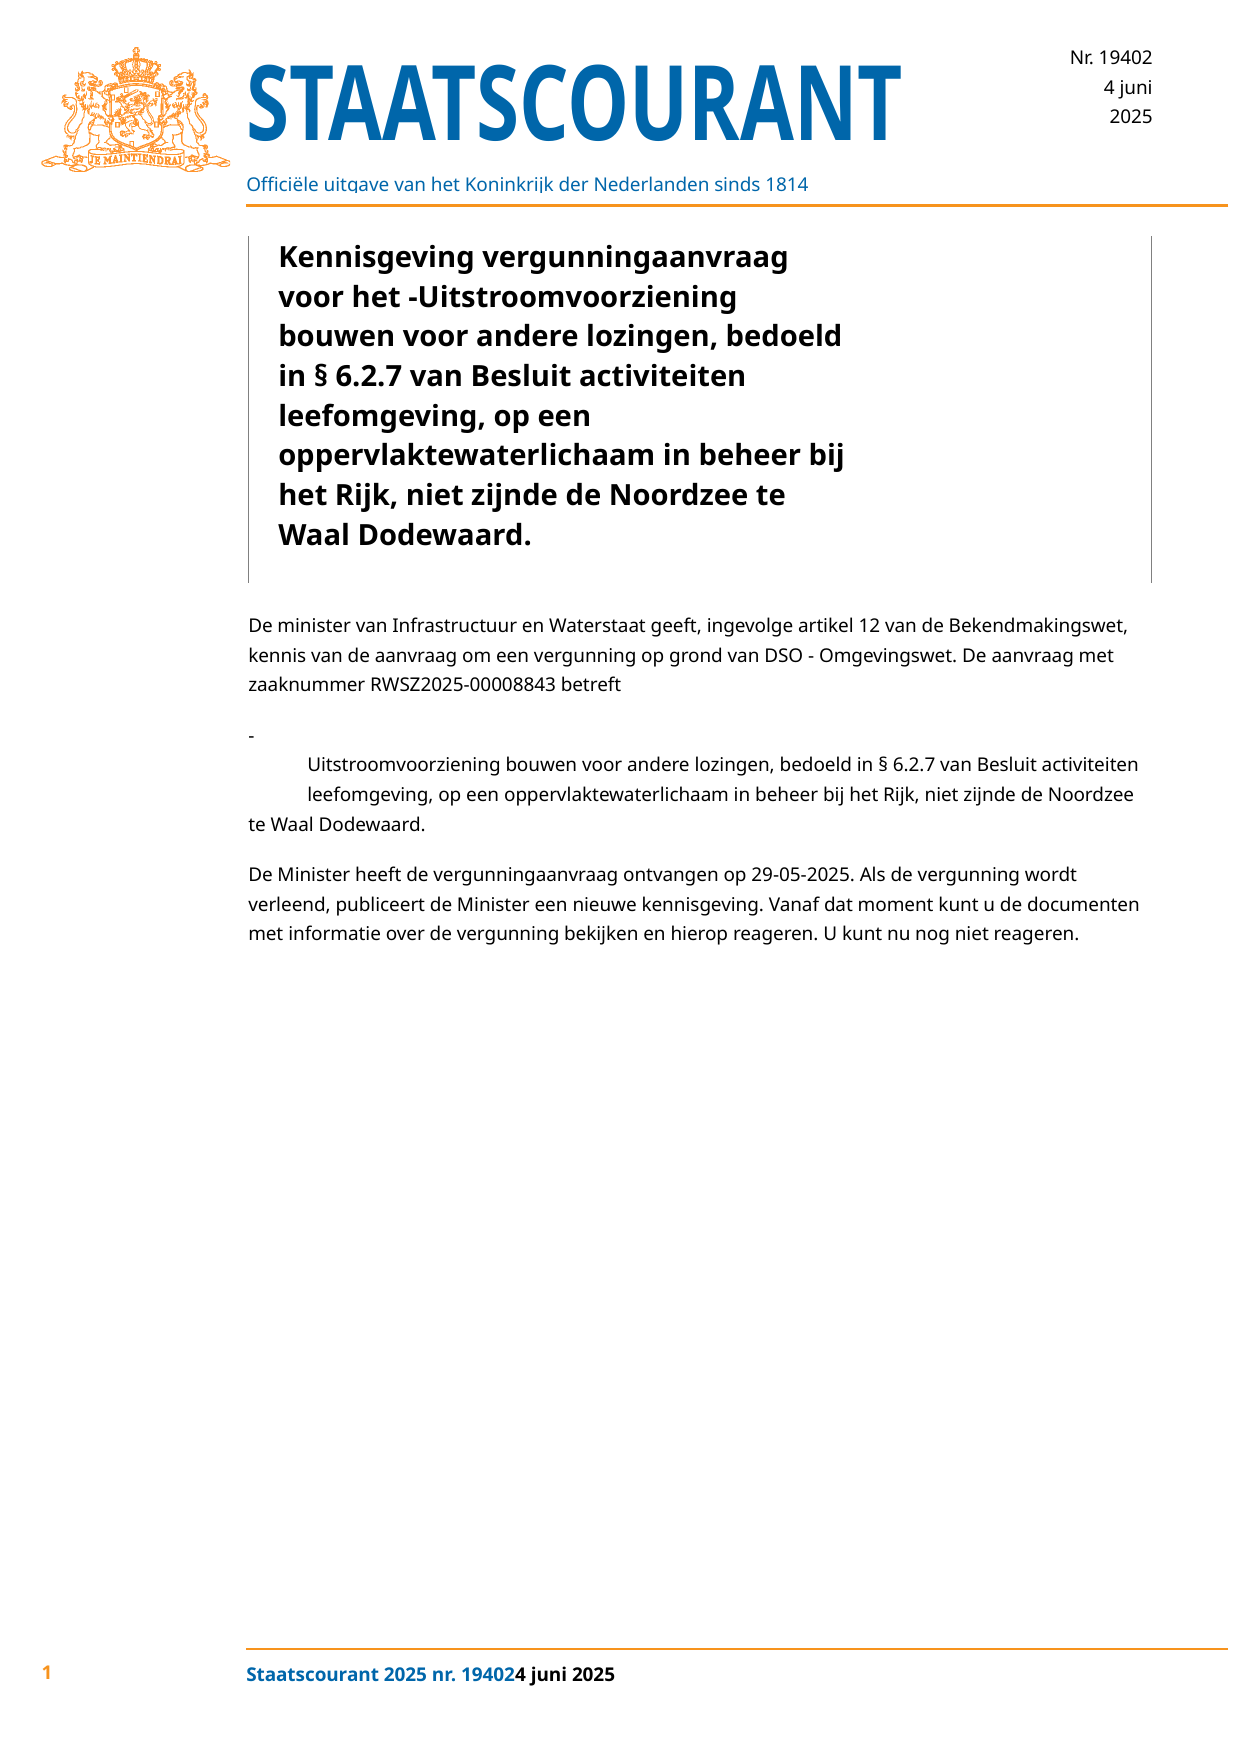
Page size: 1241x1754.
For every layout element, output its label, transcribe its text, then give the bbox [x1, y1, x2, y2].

picture [41, 47, 231, 172]
table_header [1090, 236, 1151, 413]
text te Waal Dodewaard. [248, 811, 1152, 836]
table_header Kennisgeving vergunningaanvraag voor het -Uitstroomvoorziening bouwen voor andere lozingen, bedoeld in § 6.2.7 van Besluit activiteiten leefomgeving, op een oppervlaktewaterlichaam in beheer bij het Rijk, niet zijnde de Noordzee te Waal Dodewaard. [249, 236, 850, 583]
table_header [850, 236, 912, 413]
list Uitstroomvoorziening bouwen voor andere lozingen, bedoeld in § 6.2.7 van Besluit activiteiten leefomgeving, op een oppervlaktewaterlichaam in beheer bij het Rijk, niet zijnde de Noordzee [248, 752, 1152, 807]
table_header [850, 414, 1151, 583]
picture [912, 236, 1090, 414]
text De Minister heeft de vergunningaanvraag ontvangen op 29-05-2025. Als de vergunning wordt verleend, publiceert de Minister een nieuwe kennisgeving. Vanaf dat moment kunt u de documenten met informatie over de vergunning bekijken en hierop reageren. U kunt nu nog niet reageren. [248, 861, 1152, 946]
text De minister van Infrastructuur en Waterstaat geeft, ingevolge artikel 12 van de Bekendmakingswet, kennis van de aanvraag om een vergunning op grond van DSO - Omgevingswet. De aanvraag met zaaknummer RWSZ2025-00008843 betreft [248, 612, 1152, 697]
